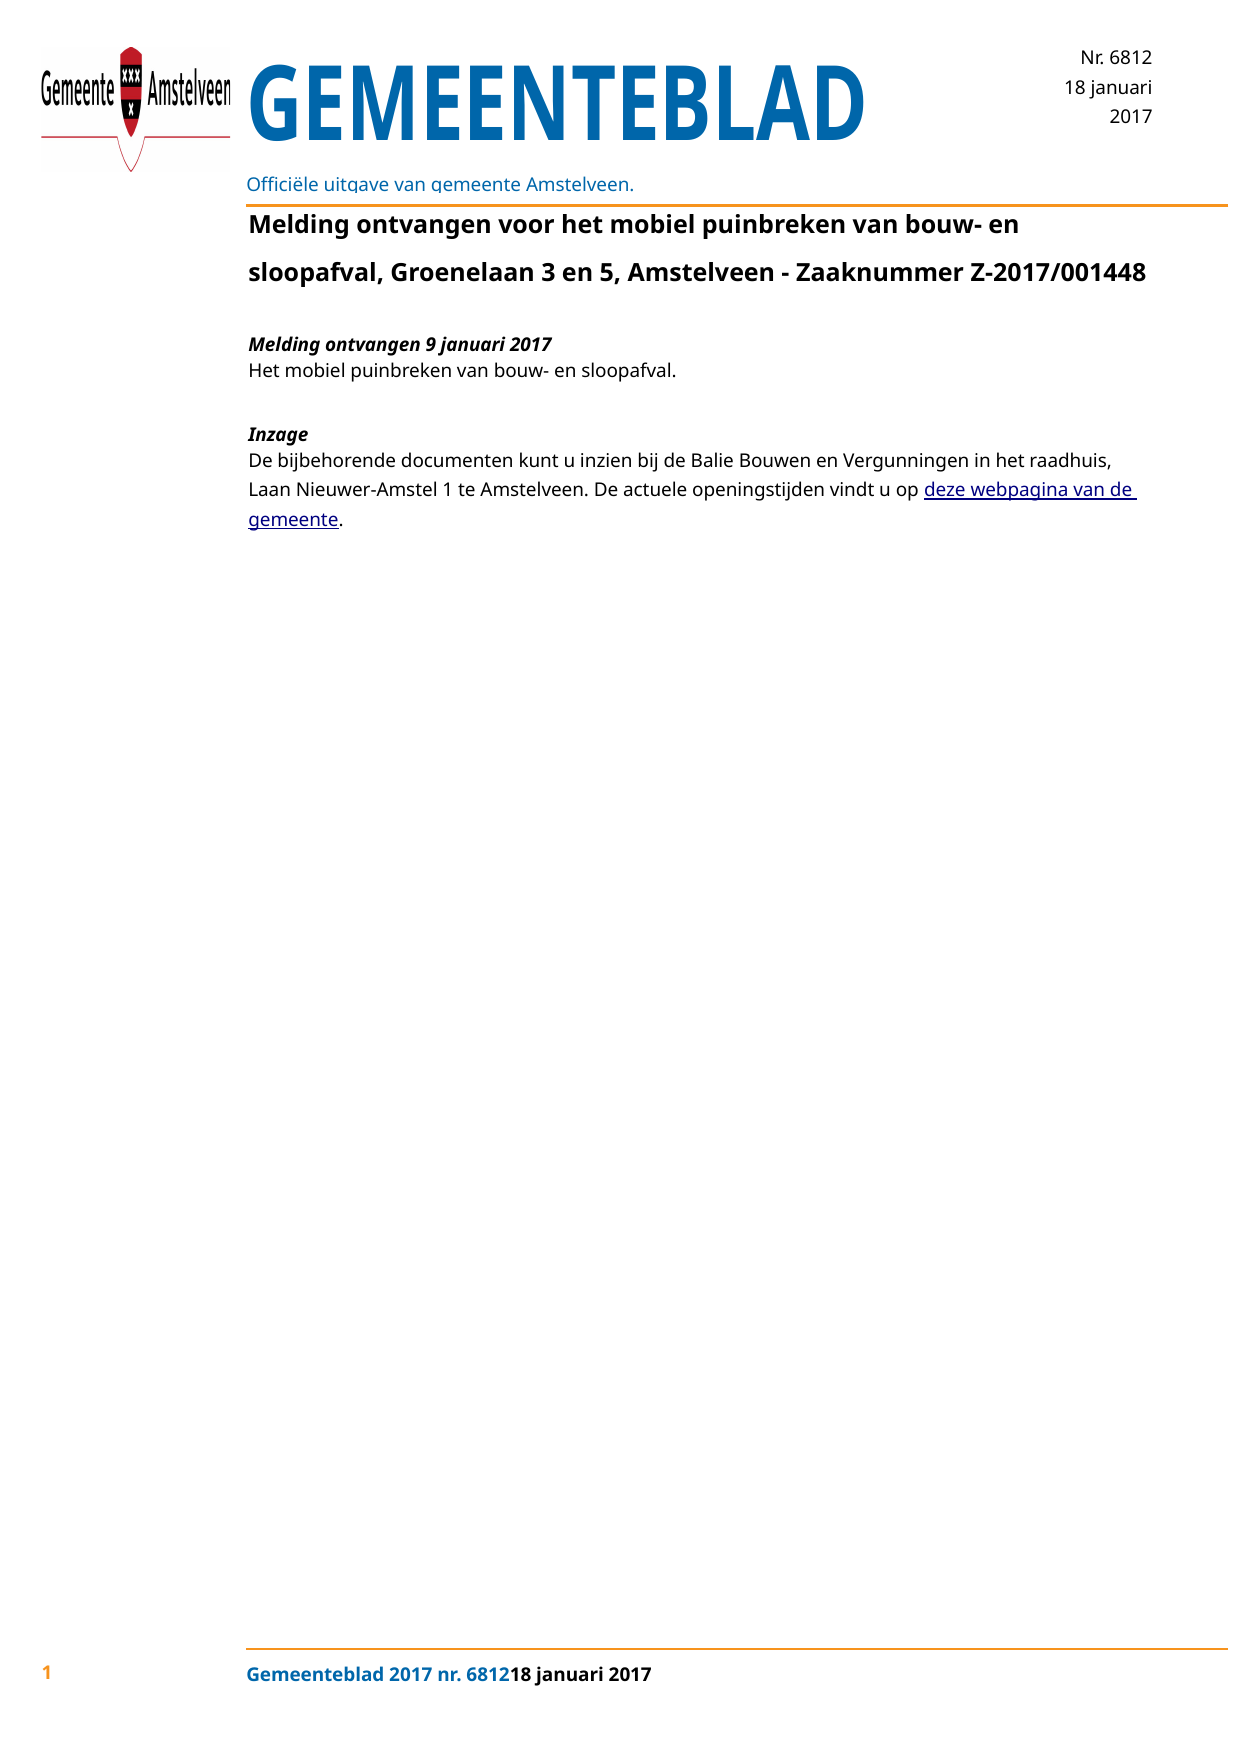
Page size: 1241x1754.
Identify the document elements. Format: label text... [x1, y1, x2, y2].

text Melding ontvangen voor het mobiel puinbreken van bouw- en sloopafval, Groenelaan 3 en 5, Amstelveen - Zaaknummer Z-2017/001448 [248, 207, 1152, 288]
text Het mobiel puinbreken van bouw- en sloopafval. [248, 357, 1152, 383]
text De bijbehorende documenten kunt u inzien bij de Balie Bouwen en Vergunningen in het raadhuis, Laan Nieuwer-Amstel 1 te Amstelveen. De actuele openingstijden vindt u op deze webpagina van de gemeente. [248, 447, 1152, 532]
text Inzage [248, 421, 1152, 447]
text Melding ontvangen 9 januari 2017 [248, 331, 1152, 357]
picture [41, 47, 231, 172]
